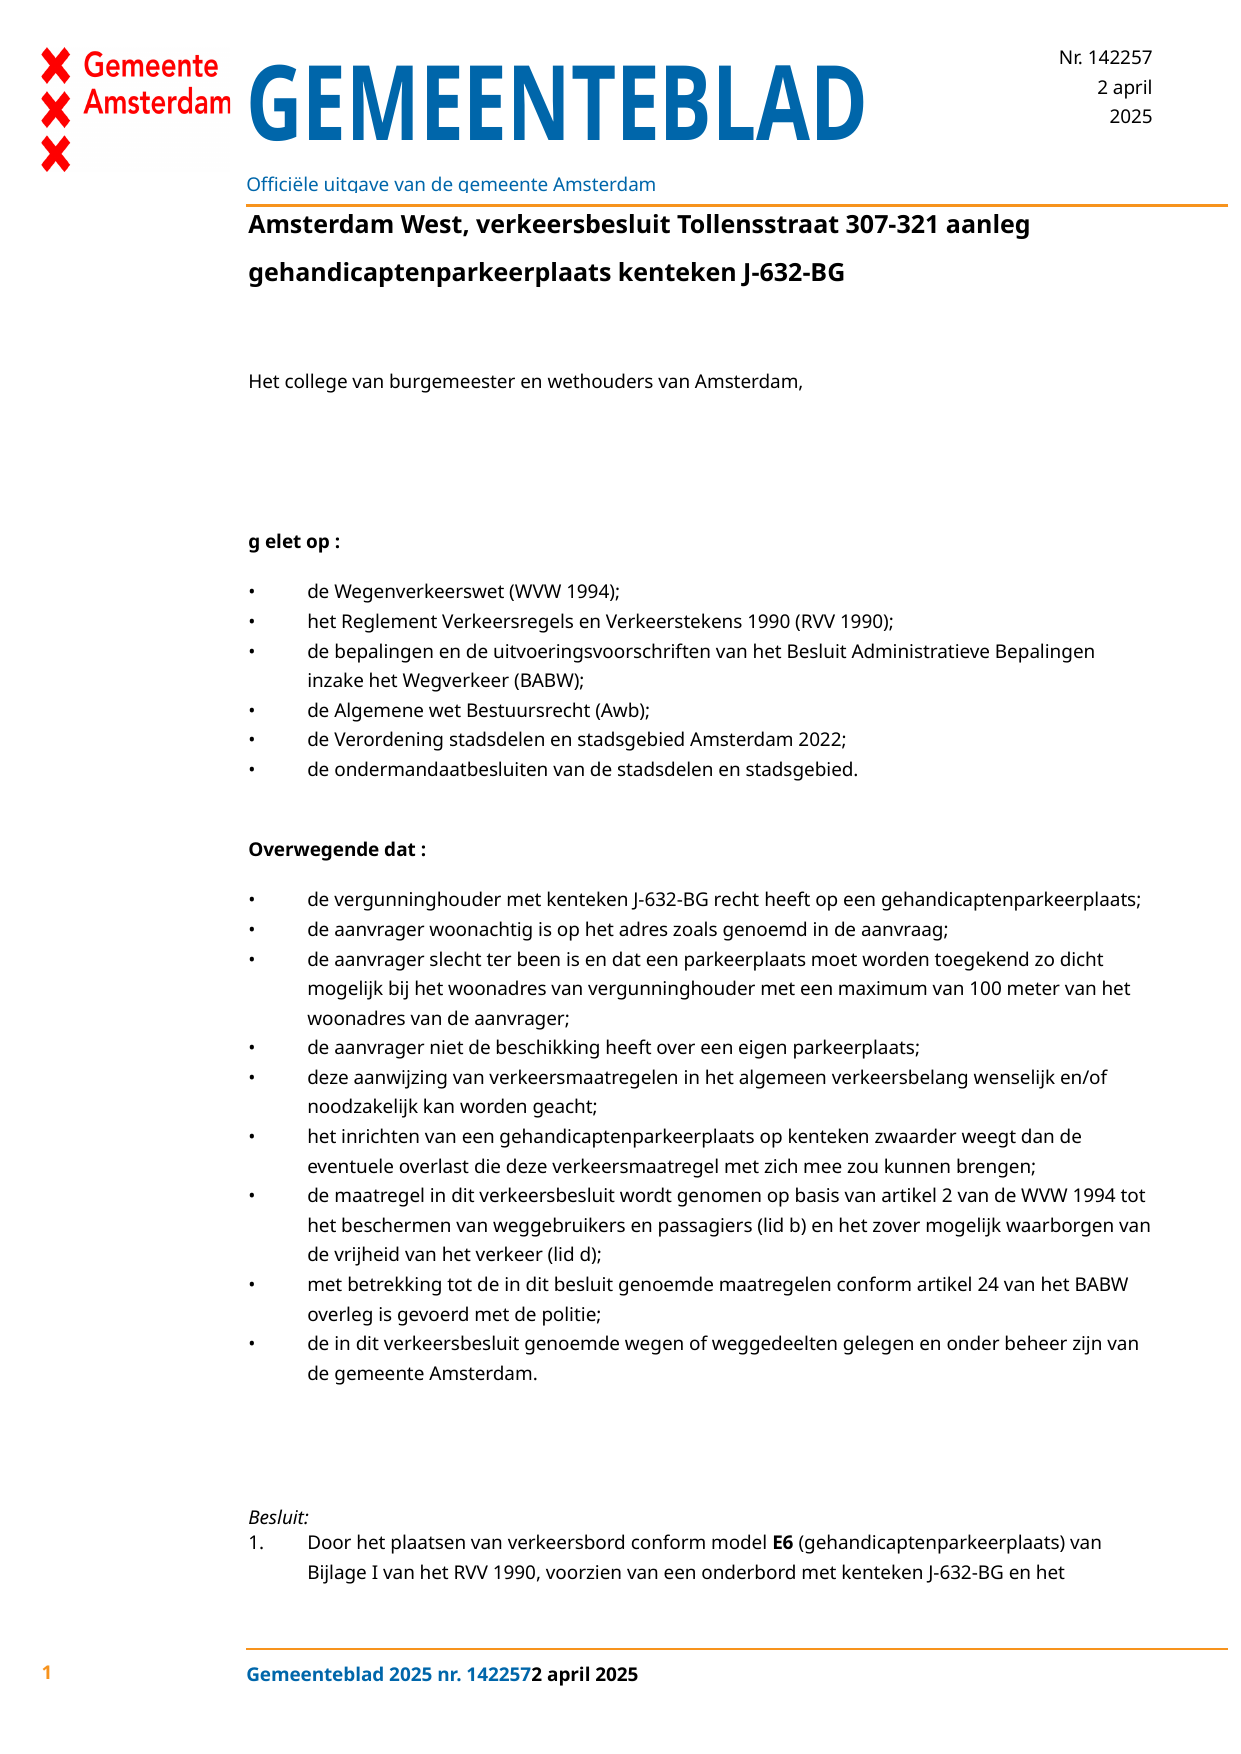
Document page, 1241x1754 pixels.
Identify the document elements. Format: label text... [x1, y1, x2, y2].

list de aanvrager woonachtig is op het adres zoals genoemd in de aanvraag; [248, 916, 1152, 942]
list de maatregel in dit verkeersbesluit wordt genomen op basis van artikel 2 van de WVW 1994 tot het beschermen van weggebruikers en passagiers (lid b) en het zover mogelijk waarborgen van de vrijheid van het verkeer (lid d); [248, 1182, 1152, 1267]
list de Algemene wet Bestuursrecht (Awb); [248, 697, 1152, 723]
text Amsterdam West, verkeersbesluit Tollensstraat 307-321 aanleg gehandicaptenparkeerplaats kenteken J-632-BG [248, 207, 1152, 288]
list de Wegenverkeerswet (WVW 1994); [248, 579, 1152, 604]
text Overwegende dat : [248, 836, 1152, 862]
list de vergunninghouder met kenteken J-632-BG recht heeft op een gehandicaptenparkeerplaats; [248, 887, 1152, 912]
list het Reglement Verkeersregels en Verkeerstekens 1990 (RVV 1990); [248, 608, 1152, 634]
list de ondermandaatbesluiten van de stadsdelen en stadsgebied. [248, 756, 1152, 782]
list het inrichten van een gehandicaptenparkeerplaats op kenteken zwaarder weegt dan de eventuele overlast die deze verkeersmaatregel met zich mee zou kunnen brengen; [248, 1123, 1152, 1178]
list de aanvrager niet de beschikking heeft over een eigen parkeerplaats; [248, 1034, 1152, 1060]
text Besluit: [248, 1504, 1152, 1529]
list Door het plaatsen van verkeersbord conform model E6 (gehandicaptenparkeerplaats) van Bijlage I van het RVV 1990, voorzien van een onderbord met kenteken J-632-BG en het [248, 1529, 1152, 1585]
text Het college van burgemeester en wethouders van Amsterdam, [248, 368, 1152, 394]
list de in dit verkeersbesluit genoemde wegen of weggedeelten gelegen en onder beheer zijn van de gemeente Amsterdam. [248, 1330, 1152, 1386]
list met betrekking tot de in dit besluit genoemde maatregelen conform artikel 24 van het BABW overleg is gevoerd met de politie; [248, 1271, 1152, 1326]
list de Verordening stadsdelen en stadsgebied Amsterdam 2022; [248, 727, 1152, 752]
list de aanvrager slecht ter been is en dat een parkeerplaats moet worden toegekend zo dicht mogelijk bij het woonadres van vergunninghouder met een maximum van 100 meter van het woonadres van de aanvrager; [248, 946, 1152, 1031]
text g elet op : [248, 528, 1152, 554]
list deze aanwijzing van verkeersmaatregelen in het algemeen verkeersbelang wenselijk en/of noodzakelijk kan worden geacht; [248, 1064, 1152, 1119]
picture [41, 47, 231, 172]
list de bepalingen en de uitvoeringsvoorschriften van het Besluit Administratieve Bepalingen inzake het Wegverkeer (BABW); [248, 638, 1152, 693]
